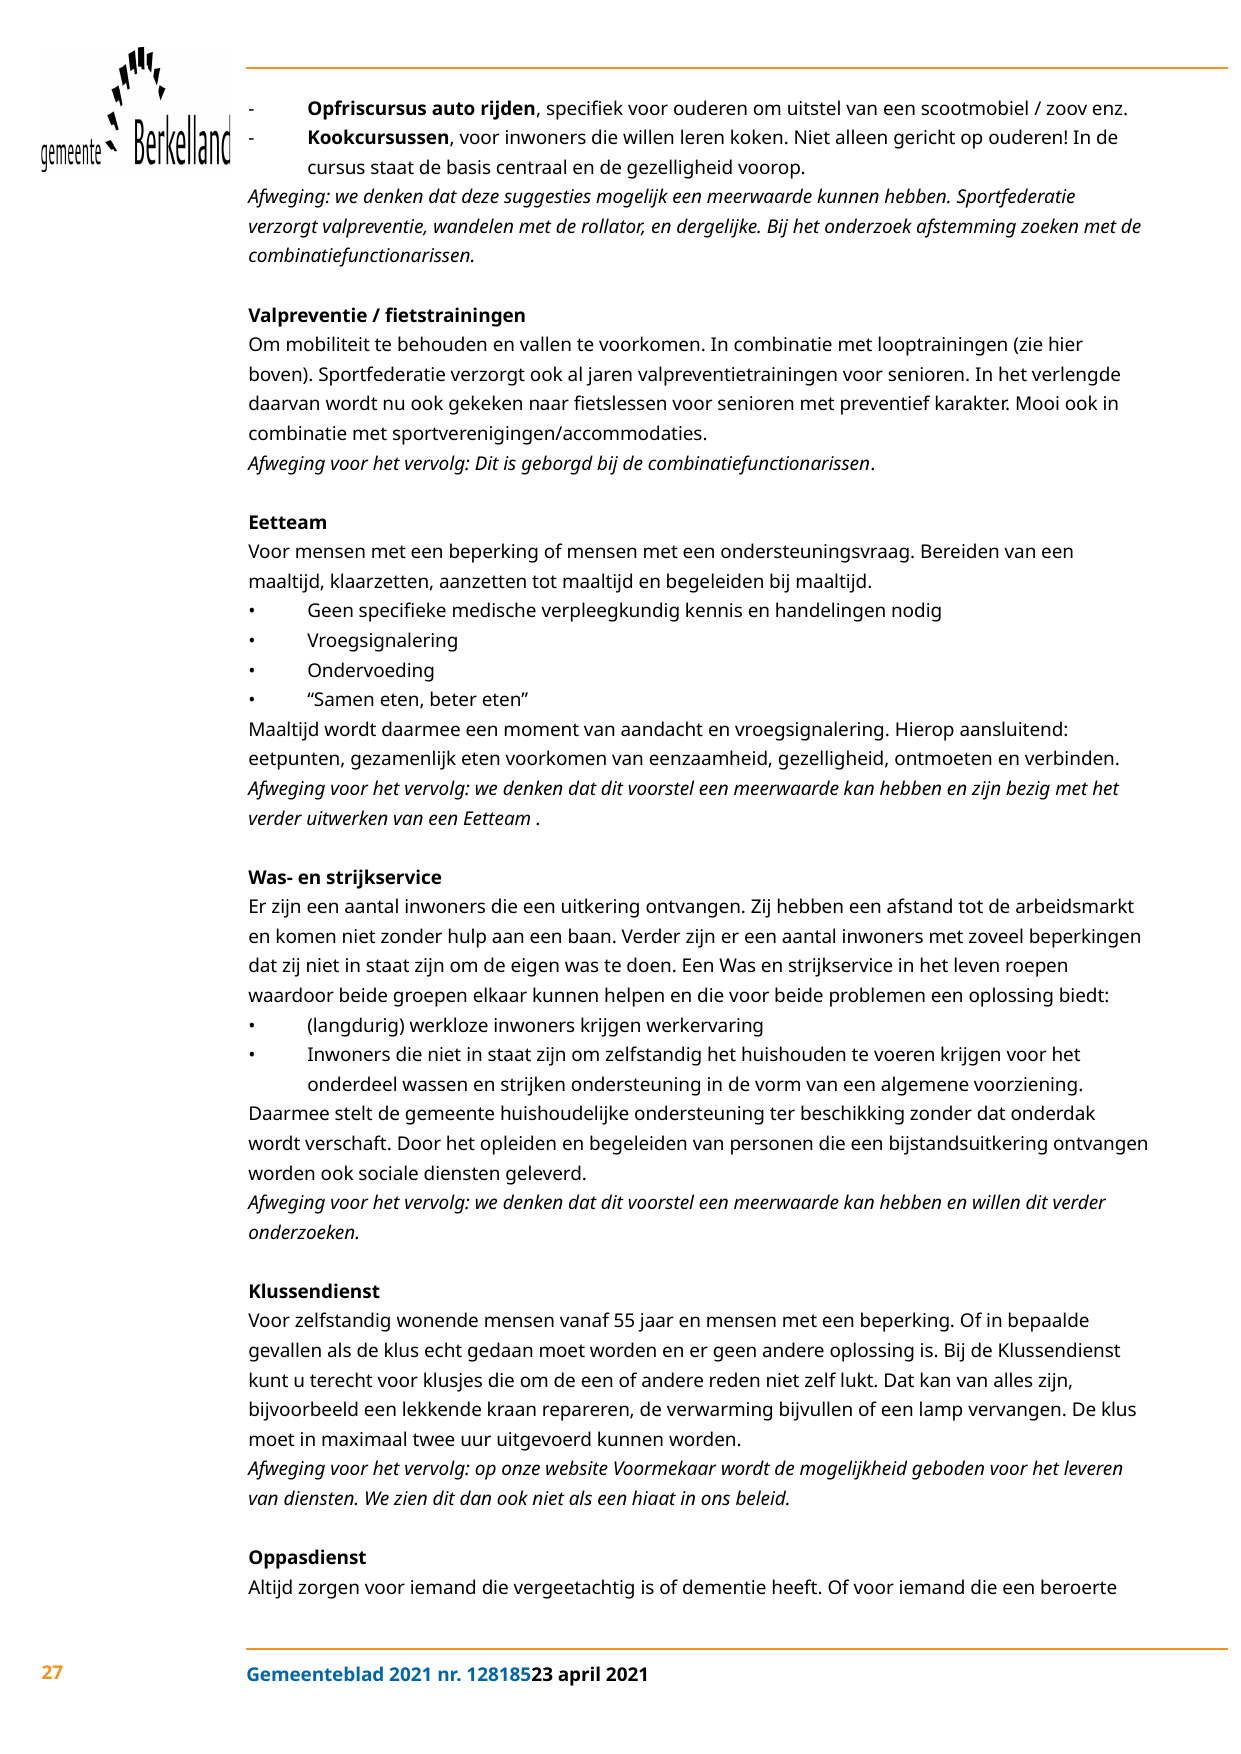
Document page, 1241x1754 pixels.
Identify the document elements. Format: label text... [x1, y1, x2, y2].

text Maaltijd wordt daarmee een moment van aandacht en vroegsignalering. Hierop aansluitend: eetpunten, gezamenlijk eten voorkomen van eenzaamheid, gezelligheid, ontmoeten en verbinden. [248, 716, 1152, 771]
list Inwoners die niet in staat zijn om zelfstandig het huishouden te voeren krijgen voor het onderdeel wassen en strijken ondersteuning in de vorm van een algemene voorziening. [248, 1041, 1152, 1097]
text Om mobiliteit te behouden en vallen te voorkomen. In combinatie met looptrainingen (zie hier boven). Sportfederatie verzorgt ook al jaren valpreventietrainingen voor senioren. In het verlengde daarvan wordt nu ook gekeken naar fietslessen voor senioren met preventief karakter. Mooi ook in combinatie met sportverenigingen/accommodaties. [248, 331, 1152, 446]
text Altijd zorgen voor iemand die vergeetachtig is of dementie heeft. Of voor iemand die een beroerte [248, 1574, 1152, 1600]
text Klussendienst [248, 1278, 1152, 1304]
text Valpreventie / fietstrainingen [248, 302, 1152, 328]
list Vroegsignalering [248, 627, 1152, 653]
text Eetteam [248, 509, 1152, 535]
list Ondervoeding [248, 657, 1152, 683]
text Voor zelfstandig wonende mensen vanaf 55 jaar en mensen met een beperking. Of in bepaalde gevallen als de klus echt gedaan moet worden en er geen andere oplossing is. Bij de Klussendienst kunt u terecht voor klusjes die om de een of andere reden niet zelf lukt. Dat kan van alles zijn, bijvoorbeeld een lekkende kraan repareren, de verwarming bijvullen of een lamp vervangen. De klus moet in maximaal twee uur uitgevoerd kunnen worden. [248, 1308, 1152, 1452]
text Voor mensen met een beperking of mensen met een ondersteuningsvraag. Bereiden van een maaltijd, klaarzetten, aanzetten tot maaltijd en begeleiden bij maaltijd. [248, 538, 1152, 594]
picture [41, 47, 231, 172]
list Geen specifieke medische verpleegkundig kennis en handelingen nodig [248, 598, 1152, 623]
text Afweging voor het vervolg: we denken dat dit voorstel een meerwaarde kan hebben en zijn bezig met het verder uitwerken van een Eetteam . [248, 775, 1152, 831]
text Daarmee stelt de gemeente huishoudelijke ondersteuning ter beschikking zonder dat onderdak wordt verschaft. Door het opleiden en begeleiden van personen die een bijstandsuitkering ontvangen worden ook sociale diensten geleverd. [248, 1101, 1152, 1186]
text Afweging: we denken dat deze suggesties mogelijk een meerwaarde kunnen hebben. Sportfederatie verzorgt valpreventie, wandelen met de rollator, en dergelijke. Bij het onderzoek afstemming zoeken met de combinatiefunctionarissen. [248, 183, 1152, 268]
list (langdurig) werkloze inwoners krijgen werkervaring [248, 1012, 1152, 1038]
list Kookcursussen, voor inwoners die willen leren koken. Niet alleen gericht op ouderen! In de cursus staat de basis centraal en de gezelligheid voorop. [248, 124, 1152, 180]
text Was- en strijkservice [248, 864, 1152, 890]
text Afweging voor het vervolg: we denken dat dit voorstel een meerwaarde kan hebben en willen dit verder onderzoeken. [248, 1189, 1152, 1245]
text Afweging voor het vervolg: Dit is geborgd bij de combinatiefunctionarissen. [248, 450, 1152, 476]
text Afweging voor het vervolg: op onze website Voormekaar wordt de mogelijkheid geboden voor het leveren van diensten. We zien dit dan ook niet als een hiaat in ons beleid. [248, 1456, 1152, 1511]
list Opfriscursus auto rijden, specifiek voor ouderen om uitstel van een scootmobiel / zoov enz. [248, 95, 1152, 121]
list “Samen eten, beter eten” [248, 686, 1152, 712]
text Oppasdienst [248, 1544, 1152, 1570]
text Er zijn een aantal inwoners die een uitkering ontvangen. Zij hebben een afstand tot de arbeidsmarkt en komen niet zonder hulp aan een baan. Verder zijn er een aantal inwoners met zoveel beperkingen dat zij niet in staat zijn om de eigen was te doen. Een Was en strijkservice in het leven roepen waardoor beide groepen elkaar kunnen helpen en die voor beide problemen een oplossing biedt: [248, 893, 1152, 1008]
